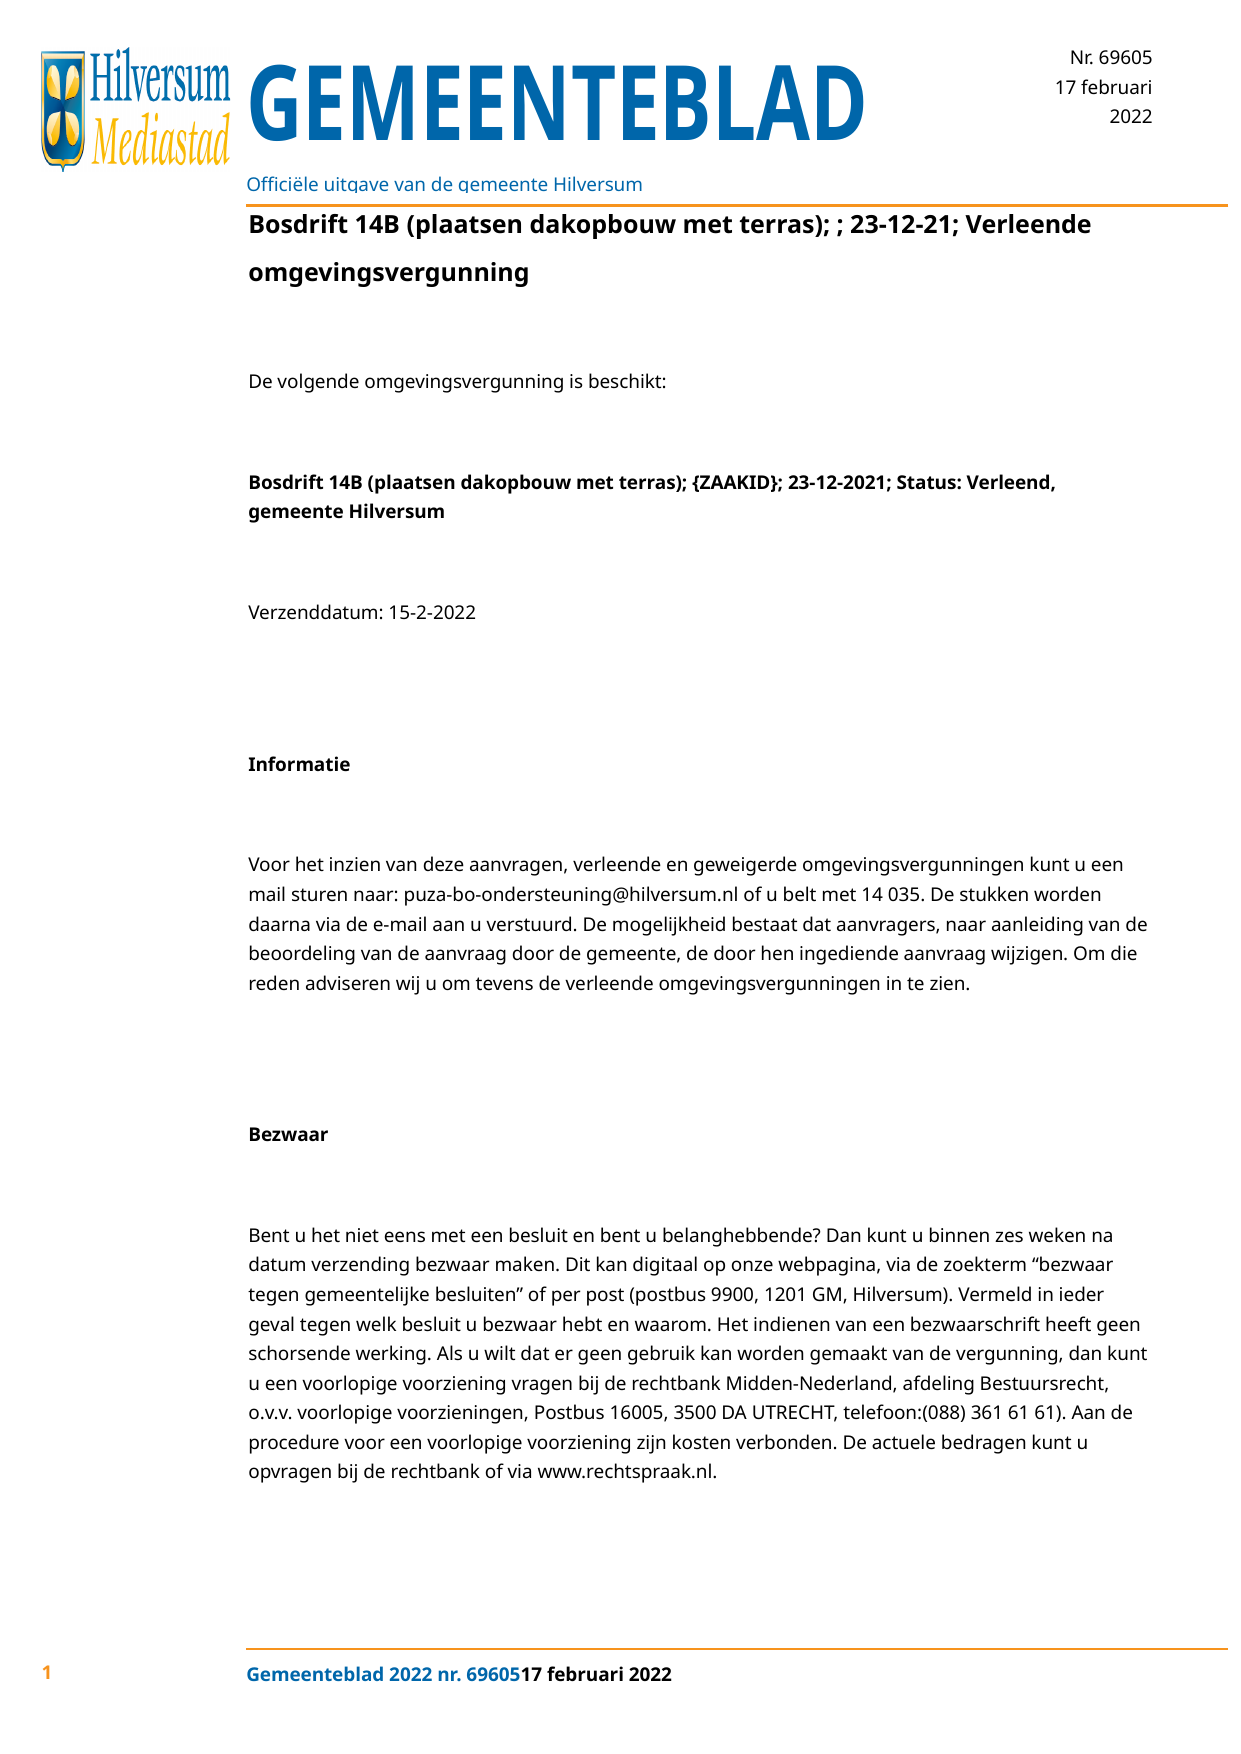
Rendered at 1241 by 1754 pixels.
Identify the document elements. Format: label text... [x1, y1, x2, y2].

picture [41, 47, 231, 172]
text Bosdrift 14B (plaatsen dakopbouw met terras); ; 23-12-21; Verleende omgevingsvergunning [248, 207, 1152, 288]
text Verzenddatum: 15-2-2022 [248, 599, 1152, 625]
text Bezwaar [248, 1121, 1152, 1147]
text Voor het inzien van deze aanvragen, verleende en geweigerde omgevingsvergunningen kunt u een mail sturen naar: puza-bo-ondersteuning@hilversum.nl of u belt met 14 035. De stukken worden daarna via de e-mail aan u verstuurd. De mogelijkheid bestaat dat aanvragers, naar aanleiding van de beoordeling van de aanvraag door de gemeente, de door hen ingediende aanvraag wijzigen. Om die reden adviseren wij u om tevens de verleende omgevingsvergunningen in te zien. [248, 852, 1152, 996]
text Bosdrift 14B (plaatsen dakopbouw met terras); {ZAAKID}; 23-12-2021; Status: Verleend, gemeente Hilversum [248, 469, 1152, 524]
text Informatie [248, 751, 1152, 777]
text Bent u het niet eens met een besluit en bent u belanghebbende? Dan kunt u binnen zes weken na datum verzending bezwaar maken. Dit kan digitaal op onze webpagina, via de zoekterm “bezwaar tegen gemeentelijke besluiten” of per post (postbus 9900, 1201 GM, Hilversum). Vermeld in ieder geval tegen welk besluit u bezwaar hebt en waarom. Het indienen van een bezwaarschrift heeft geen schorsende werking. Als u wilt dat er geen gebruik kan worden gemaakt van de vergunning, dan kunt u een voorlopige voorziening vragen bij de rechtbank Midden-Nederland, afdeling Bestuursrecht, o.v.v. voorlopige voorzieningen, Postbus 16005, 3500 DA UTRECHT, telefoon:(088) 361 61 61). Aan de procedure voor een voorlopige voorziening zijn kosten verbonden. De actuele bedragen kunt u opvragen bij de rechtbank of via www.rechtspraak.nl. [248, 1222, 1152, 1484]
text De volgende omgevingsvergunning is beschikt: [248, 368, 1152, 394]
